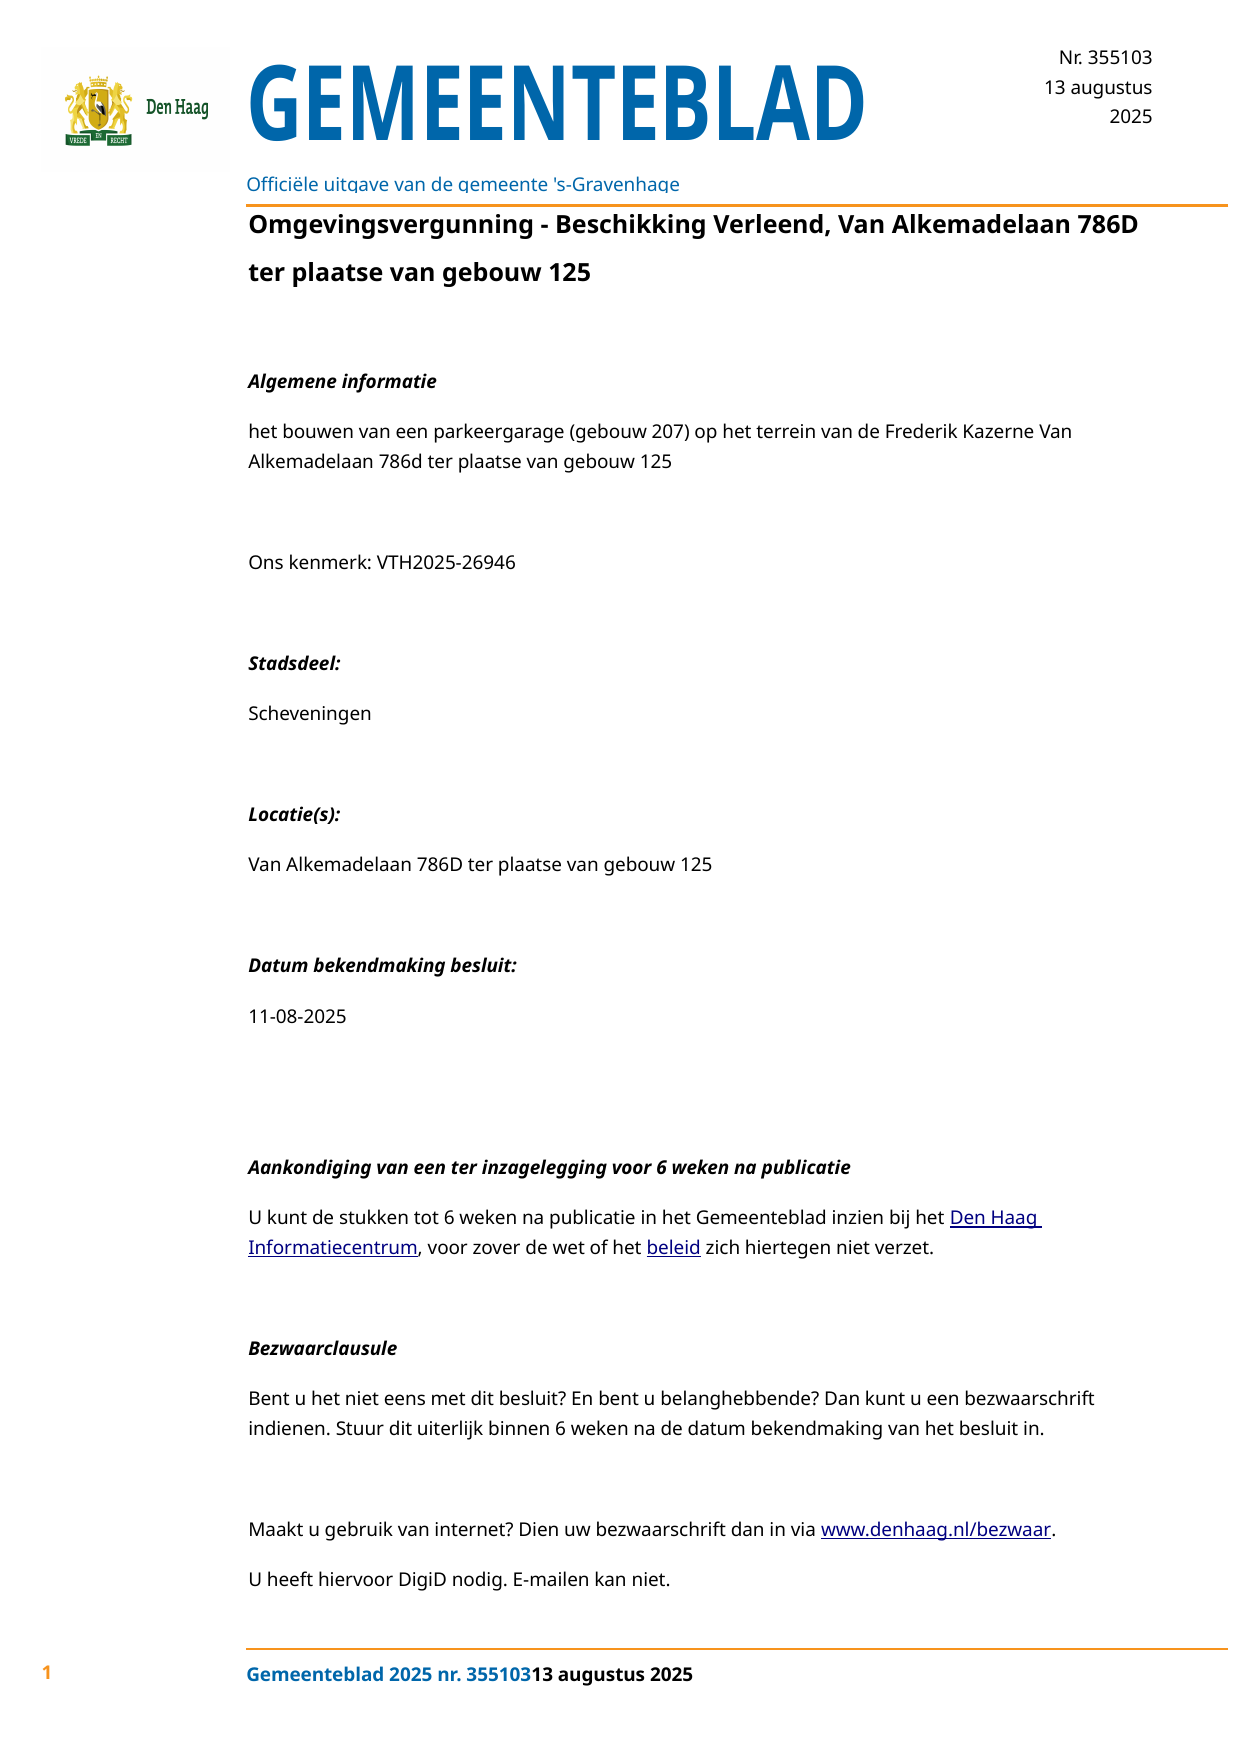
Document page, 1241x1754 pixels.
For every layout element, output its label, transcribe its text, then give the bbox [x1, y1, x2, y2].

text Maakt u gebruik van internet? Dien uw bezwaarschrift dan in via www.denhaag.nl/bezwaar. [248, 1516, 1152, 1542]
text Stadsdeel: [248, 650, 1152, 676]
text U kunt de stukken tot 6 weken na publicatie in het Gemeenteblad inzien bij het Den Haag Informatiecentrum, voor zover de wet of het beleid zich hiertegen niet verzet. [248, 1204, 1152, 1260]
text Datum bekendmaking besluit: [248, 952, 1152, 978]
text 11-08-2025 [248, 1003, 1152, 1029]
text Aankondiging van een ter inzagelegging voor 6 weken na publicatie [248, 1154, 1152, 1180]
text Bent u het niet eens met dit besluit? En bent u belanghebbende? Dan kunt u een bezwaarschrift indienen. Stuur dit uiterlijk binnen 6 weken na de datum bekendmaking van het besluit in. [248, 1385, 1152, 1441]
text U heeft hiervoor DigiD nodig. E-mailen kan niet. [248, 1566, 1152, 1592]
text Van Alkemadelaan 786D ter plaatse van gebouw 125 [248, 852, 1152, 877]
text Omgevingsvergunning - Beschikking Verleend, Van Alkemadelaan 786D ter plaatse van gebouw 125 [248, 207, 1152, 288]
text Ons kenmerk: VTH2025-26946 [248, 549, 1152, 575]
text Scheveningen [248, 700, 1152, 726]
picture [41, 47, 231, 172]
text Bezwaarclausule [248, 1335, 1152, 1361]
text Algemene informatie [248, 368, 1152, 394]
text het bouwen van een parkeergarage (gebouw 207) op het terrein van de Frederik Kazerne Van Alkemadelaan 786d ter plaatse van gebouw 125 [248, 419, 1152, 474]
text Locatie(s): [248, 801, 1152, 827]
